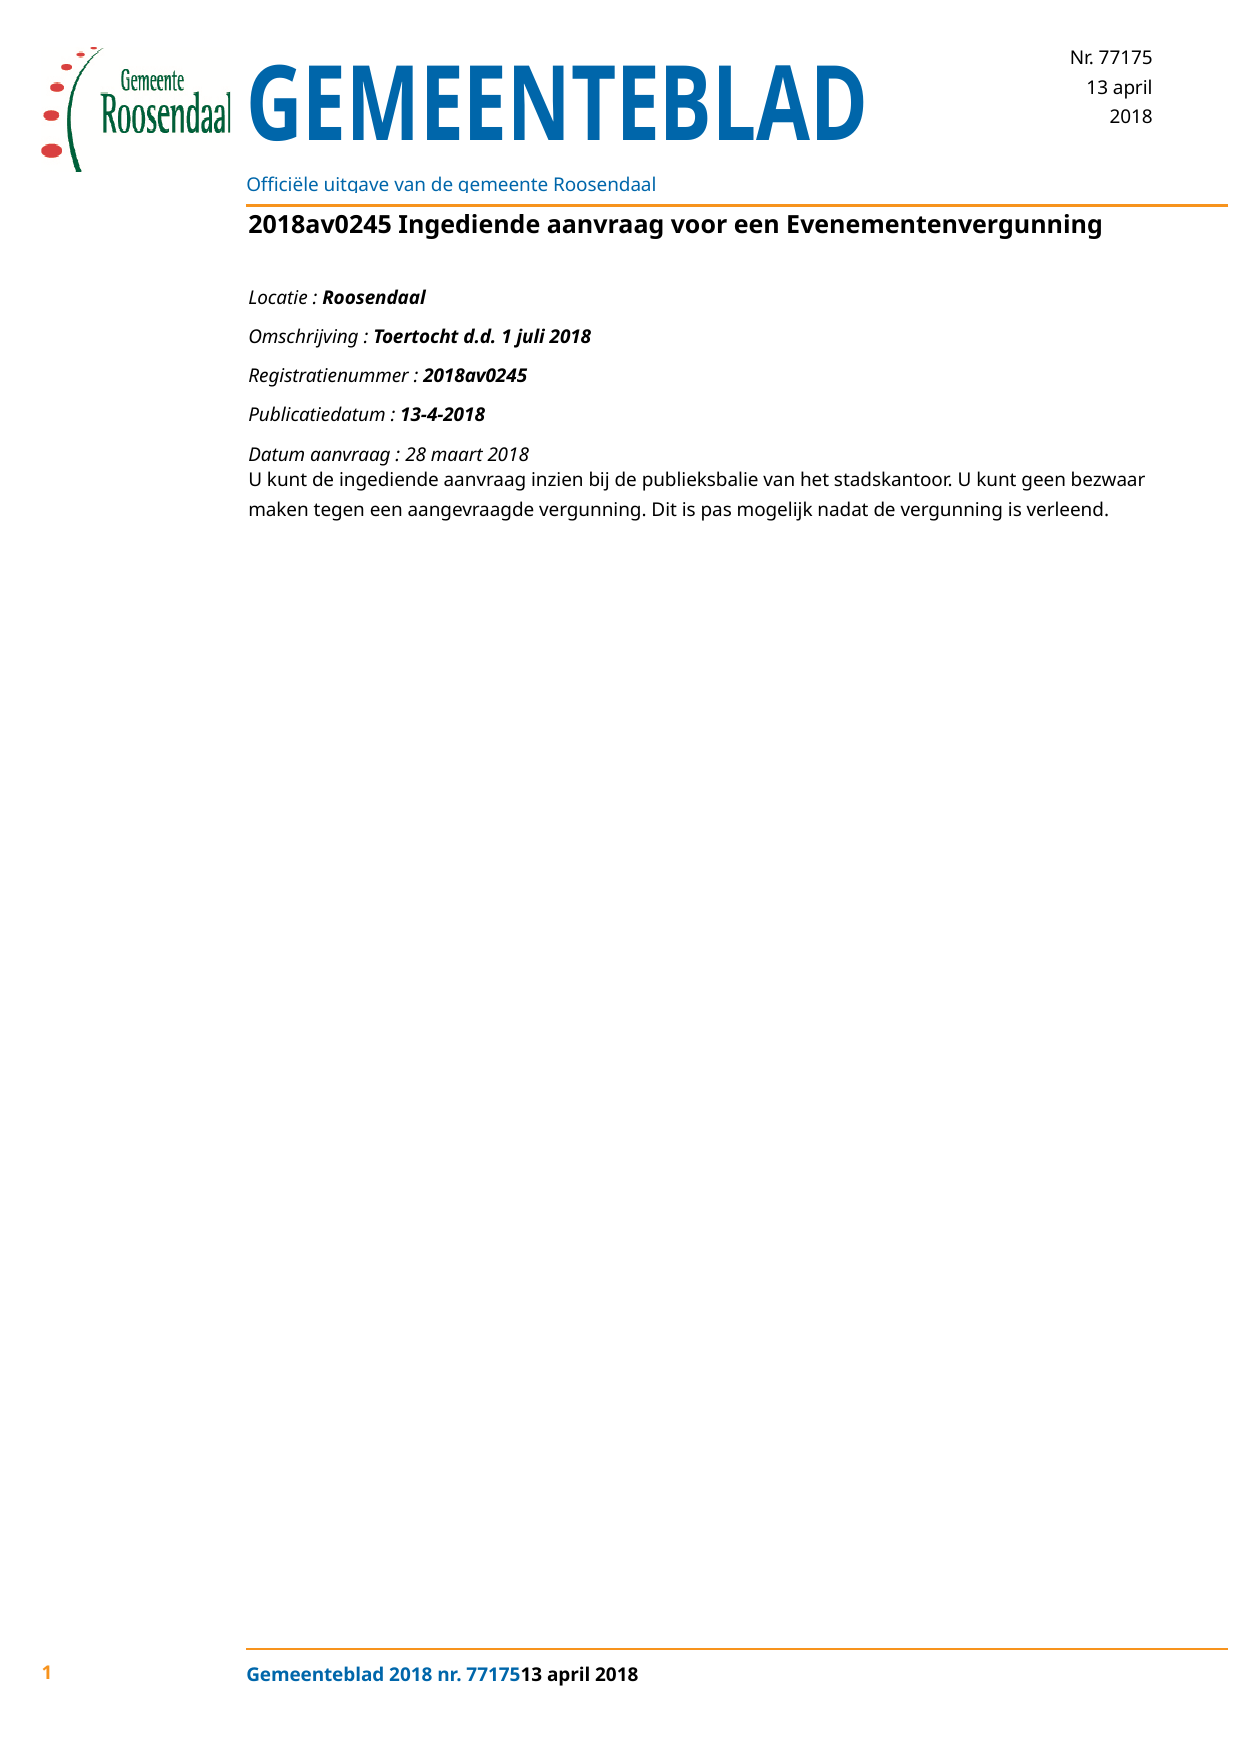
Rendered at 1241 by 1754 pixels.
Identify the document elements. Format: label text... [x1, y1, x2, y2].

text Registratienummer : 2018av0245 [248, 362, 1152, 388]
picture [41, 47, 231, 172]
text Publicatiedatum : 13-4-2018 [248, 402, 1152, 427]
text Omschrijving : Toertocht d.d. 1 juli 2018 [248, 323, 1152, 349]
text Locatie : Roosendaal [248, 284, 1152, 309]
text 2018av0245 Ingediende aanvraag voor een Evenementenvergunning [248, 207, 1152, 241]
text Datum aanvraag : 28 maart 2018 [248, 441, 1152, 467]
text U kunt de ingediende aanvraag inzien bij de publieksbalie van het stadskantoor. U kunt geen bezwaar maken tegen een aangevraagde vergunning. Dit is pas mogelijk nadat de vergunning is verleend. [248, 467, 1152, 522]
